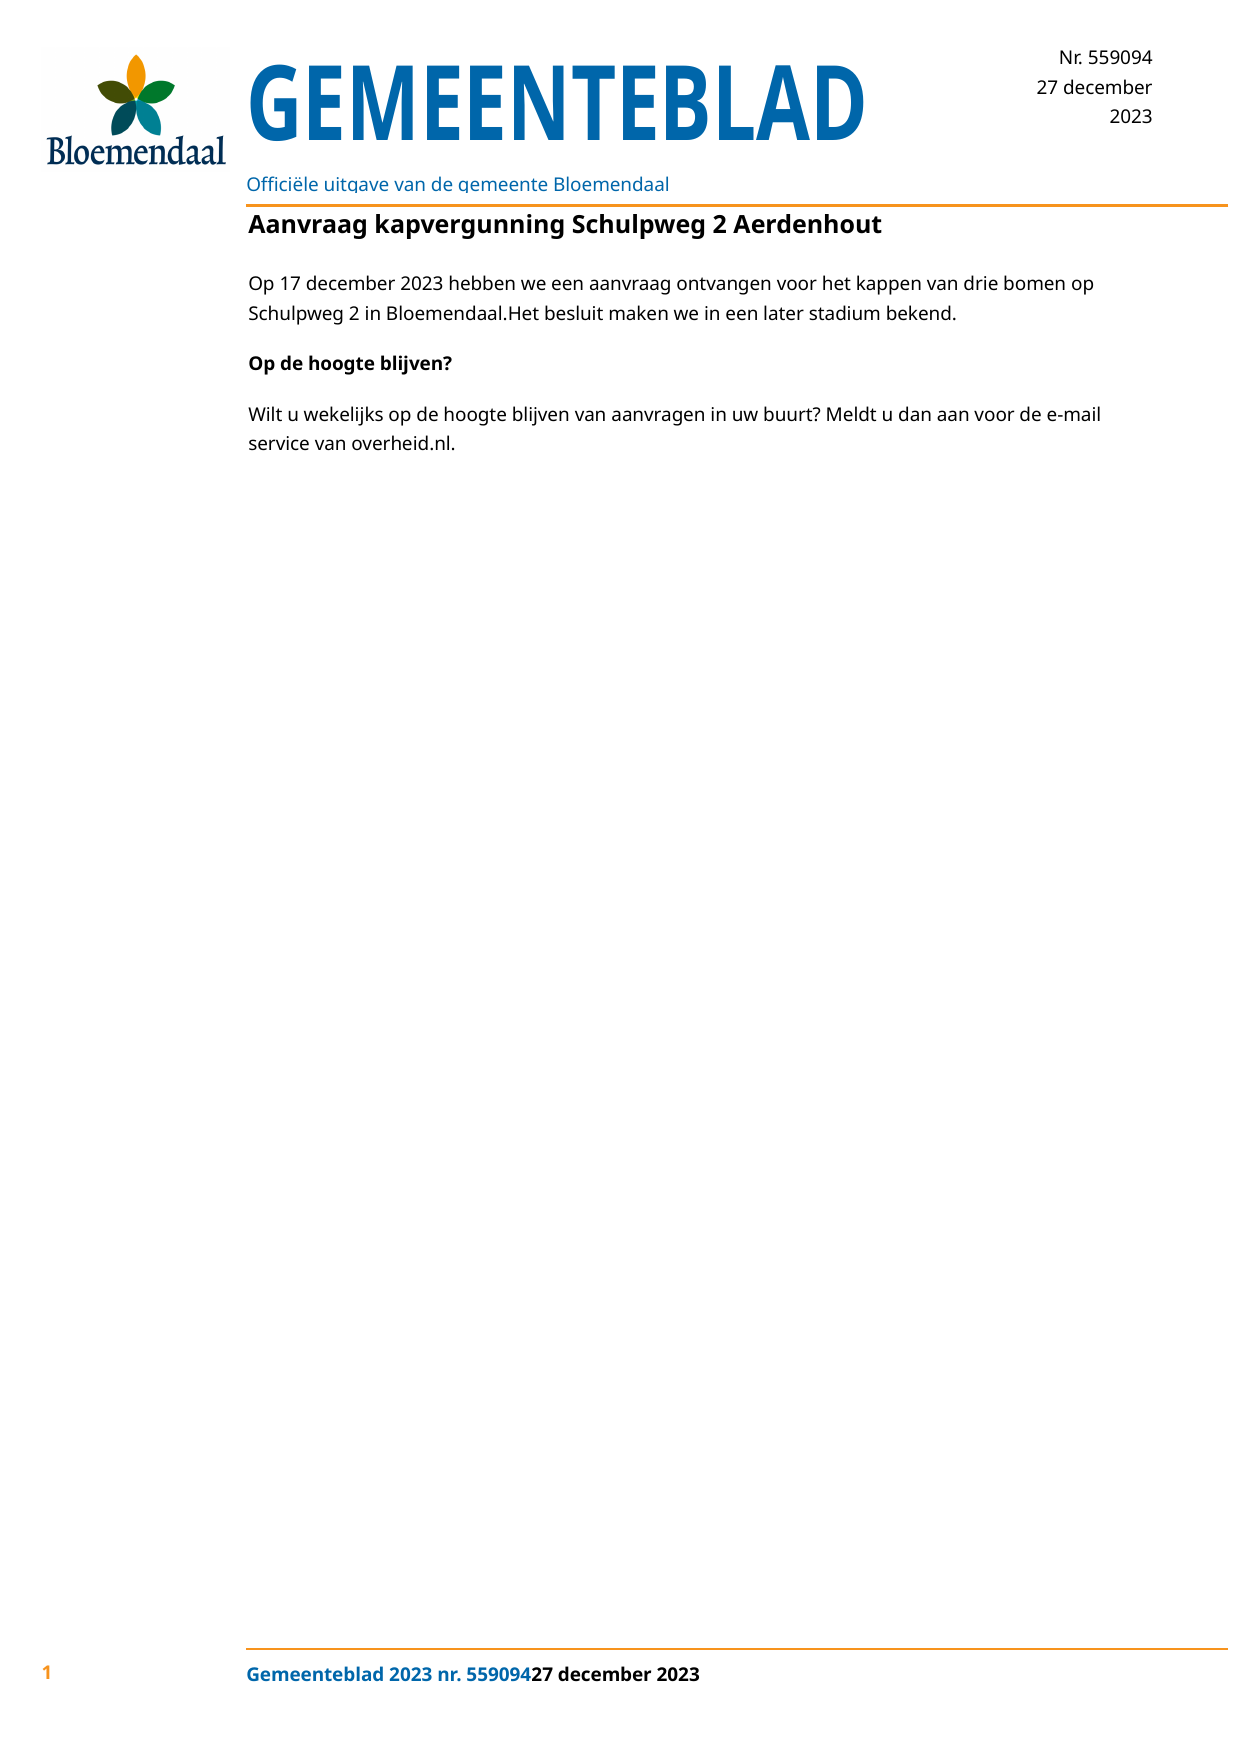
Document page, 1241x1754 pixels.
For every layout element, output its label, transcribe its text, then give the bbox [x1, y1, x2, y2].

picture [41, 47, 231, 172]
text Wilt u wekelijks op de hoogte blijven van aanvragen in uw buurt? Meldt u dan aan voor de e-mail service van overheid.nl. [248, 401, 1152, 456]
text Op 17 december 2023 hebben we een aanvraag ontvangen voor het kappen van drie bomen op Schulpweg 2 in Bloemendaal.Het besluit maken we in een later stadium bekend. [248, 270, 1152, 326]
text Aanvraag kapvergunning Schulpweg 2 Aerdenhout [248, 207, 1152, 241]
text Op de hoogte blijven? [248, 350, 1152, 376]
